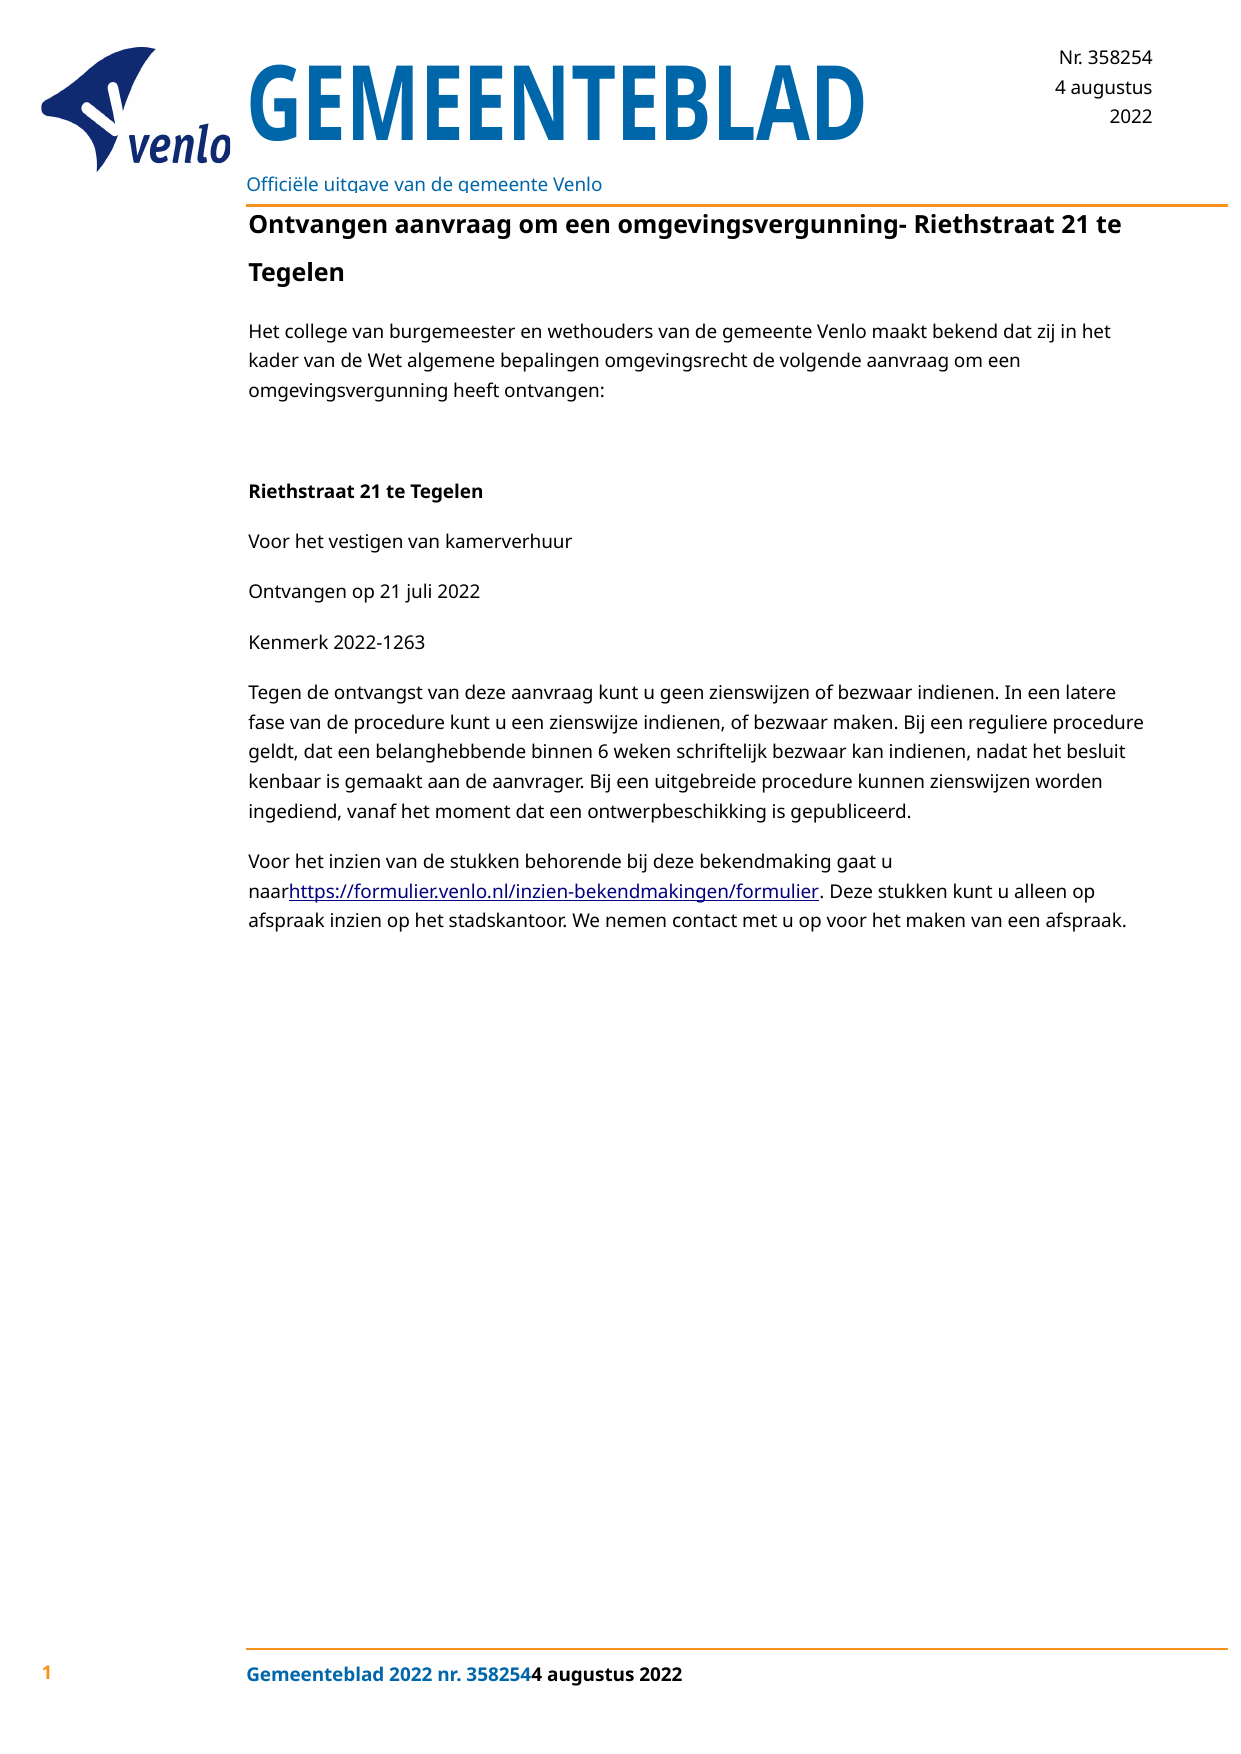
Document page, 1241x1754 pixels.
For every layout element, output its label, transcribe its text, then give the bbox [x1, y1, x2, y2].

text Ontvangen op 21 juli 2022 [248, 579, 1152, 604]
text Ontvangen aanvraag om een omgevingsvergunning- Riethstraat 21 te Tegelen [248, 207, 1152, 288]
text Riethstraat 21 te Tegelen [248, 478, 1152, 504]
text Het college van burgemeester en wethouders van de gemeente Venlo maakt bekend dat zij in het kader van de Wet algemene bepalingen omgevingsrecht de volgende aanvraag om een omgevingsvergunning heeft ontvangen: [248, 318, 1152, 403]
text Kenmerk 2022-1263 [248, 629, 1152, 655]
picture [41, 47, 231, 172]
text Voor het inzien van de stukken behorende bij deze bekendmaking gaat u naarhttps://formulier.venlo.nl/inzien-bekendmakingen/formulier. Deze stukken kunt u alleen op afspraak inzien op het stadskantoor. We nemen contact met u op voor het maken van een afspraak. [248, 848, 1152, 933]
text Tegen de ontvangst van deze aanvraag kunt u geen zienswijzen of bezwaar indienen. In een latere fase van de procedure kunt u een zienswijze indienen, of bezwaar maken. Bij een reguliere procedure geldt, dat een belanghebbende binnen 6 weken schriftelijk bezwaar kan indienen, nadat het besluit kenbaar is gemaakt aan de aanvrager. Bij een uitgebreide procedure kunnen zienswijzen worden ingediend, vanaf het moment dat een ontwerpbeschikking is gepubliceerd. [248, 679, 1152, 824]
text Voor het vestigen van kamerverhuur [248, 528, 1152, 554]
